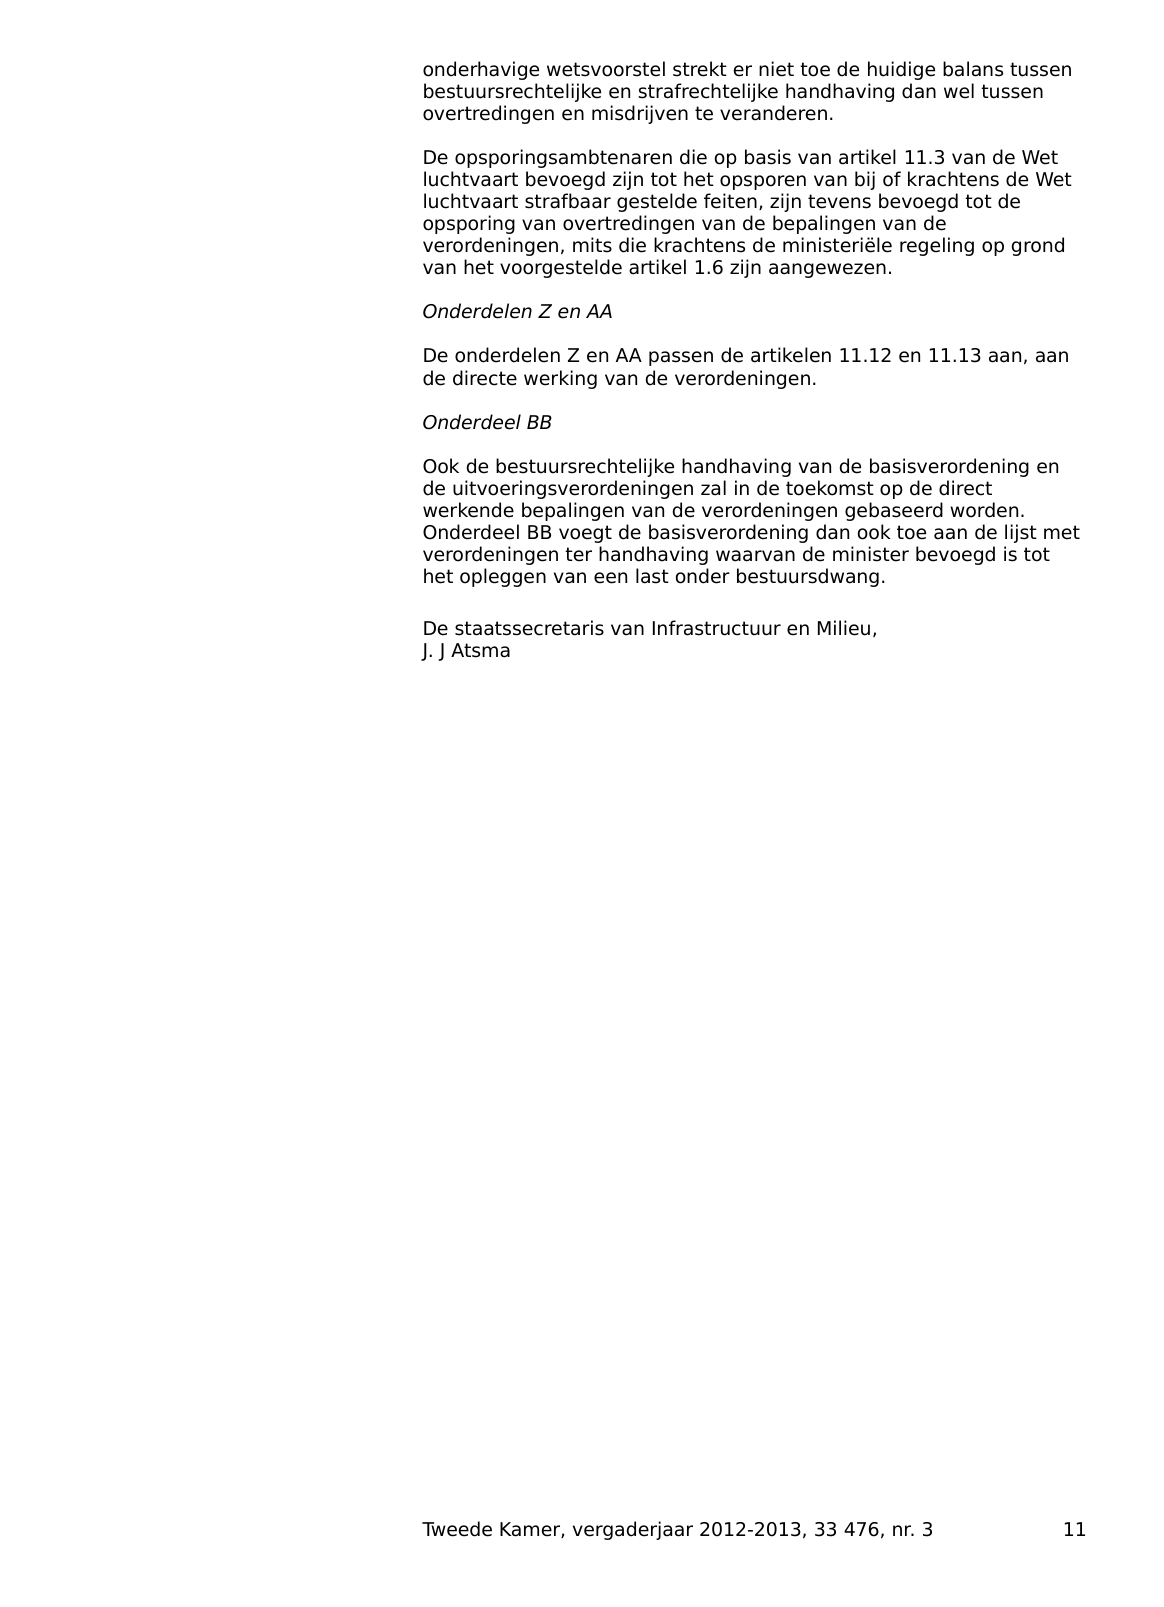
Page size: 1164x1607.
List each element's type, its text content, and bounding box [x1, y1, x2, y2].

text De onderdelen Z en AA passen de artikelen 11.12 en 11.13 aan, aan de directe werking van de verordeningen. [422, 345, 1087, 389]
subtitle Onderdeel BB [422, 412, 1087, 433]
text onderhavige wetsvoorstel strekt er niet toe de huidige balans tussen bestuursrechtelijke en strafrechtelijke handhaving dan wel tussen overtredingen en misdrijven te veranderen. [422, 59, 1087, 125]
text De staatssecretaris van Infrastructuur en Milieu, J. J Atsma [422, 618, 1087, 662]
text Ook de bestuursrechtelijke handhaving van de basisverordening en de uitvoeringsverordeningen zal in de toekomst op de direct werkende bepalingen van de verordeningen gebaseerd worden. Onderdeel BB voegt de basisverordening dan ook toe aan de lijst met verordeningen ter handhaving waarvan de minister bevoegd is tot het opleggen van een last onder bestuursdwang. [422, 456, 1087, 588]
subtitle Onderdelen Z en AA [422, 301, 1087, 323]
text De opsporingsambtenaren die op basis van artikel 11.3 van de Wet luchtvaart bevoegd zijn tot het opsporen van bij of krachtens de Wet luchtvaart strafbaar gestelde feiten, zijn tevens bevoegd tot de opsporing van overtredingen van de bepalingen van de verordeningen, mits die krachtens de ministeriële regeling op grond van het voorgestelde artikel 1.6 zijn aangewezen. [422, 147, 1087, 279]
